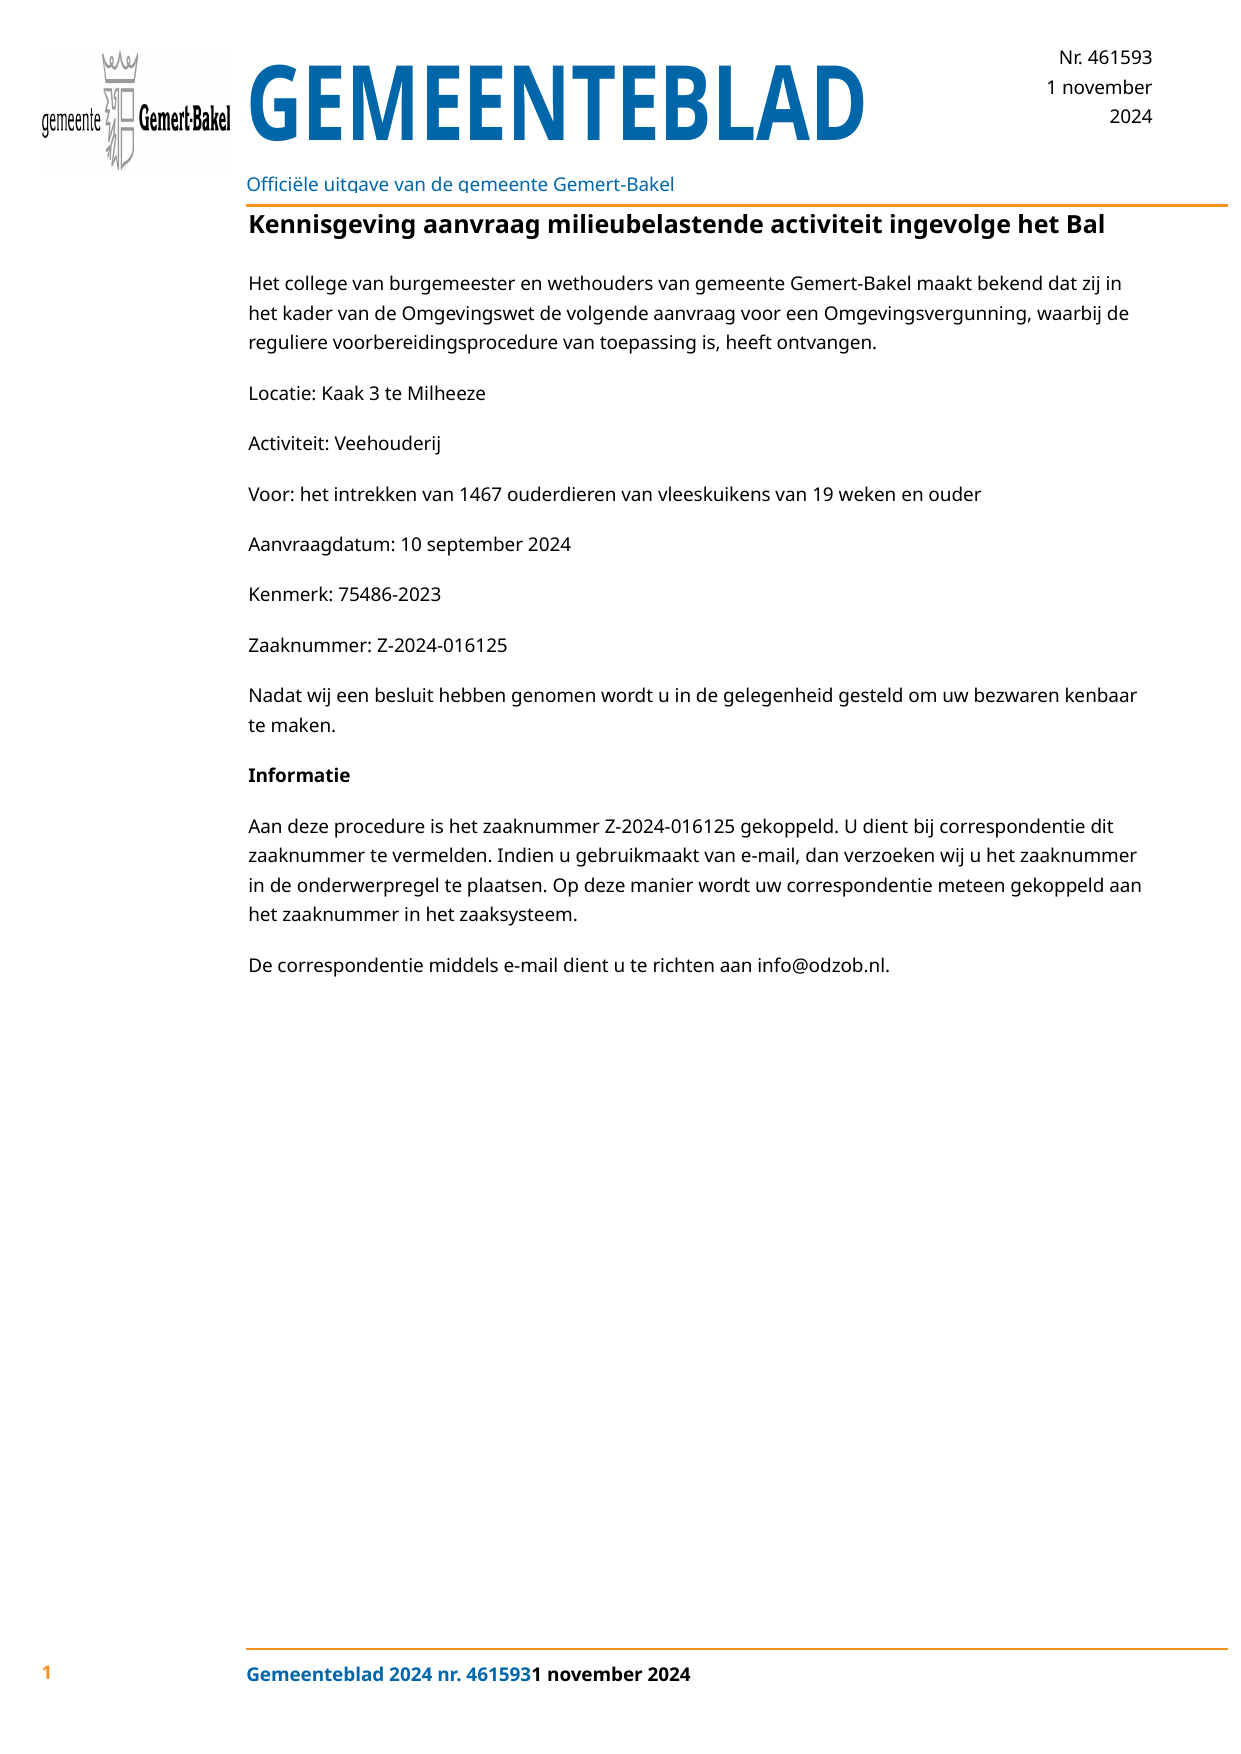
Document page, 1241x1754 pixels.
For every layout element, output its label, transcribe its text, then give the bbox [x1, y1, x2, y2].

text Zaaknummer: Z-2024-016125 [248, 632, 1152, 658]
text Aanvraagdatum: 10 september 2024 [248, 531, 1152, 557]
text De correspondentie middels e-mail dient u te richten aan info@odzob.nl. [248, 952, 1152, 978]
text Locatie: Kaak 3 te Milheeze [248, 380, 1152, 406]
text Kennisgeving aanvraag milieubelastende activiteit ingevolge het Bal [248, 207, 1152, 241]
text Informatie [248, 762, 1152, 788]
text Activiteit: Veehouderij [248, 430, 1152, 456]
text Voor: het intrekken van 1467 ouderdieren van vleeskuikens van 19 weken en ouder [248, 481, 1152, 506]
text Kenmerk: 75486-2023 [248, 582, 1152, 607]
picture [41, 47, 231, 172]
text Aan deze procedure is het zaaknummer Z-2024-016125 gekoppeld. U dient bij correspondentie dit zaaknummer te vermelden. Indien u gebruikmaakt van e-mail, dan verzoeken wij u het zaaknummer in de onderwerpregel te plaatsen. Op deze manier wordt uw correspondentie meteen gekoppeld aan het zaaknummer in het zaaksysteem. [248, 813, 1152, 927]
text Het college van burgemeester en wethouders van gemeente Gemert-Bakel maakt bekend dat zij in het kader van de Omgevingswet de volgende aanvraag voor een Omgevingsvergunning, waarbij de reguliere voorbereidingsprocedure van toepassing is, heeft ontvangen. [248, 270, 1152, 355]
text Nadat wij een besluit hebben genomen wordt u in de gelegenheid gesteld om uw bezwaren kenbaar te maken. [248, 682, 1152, 738]
